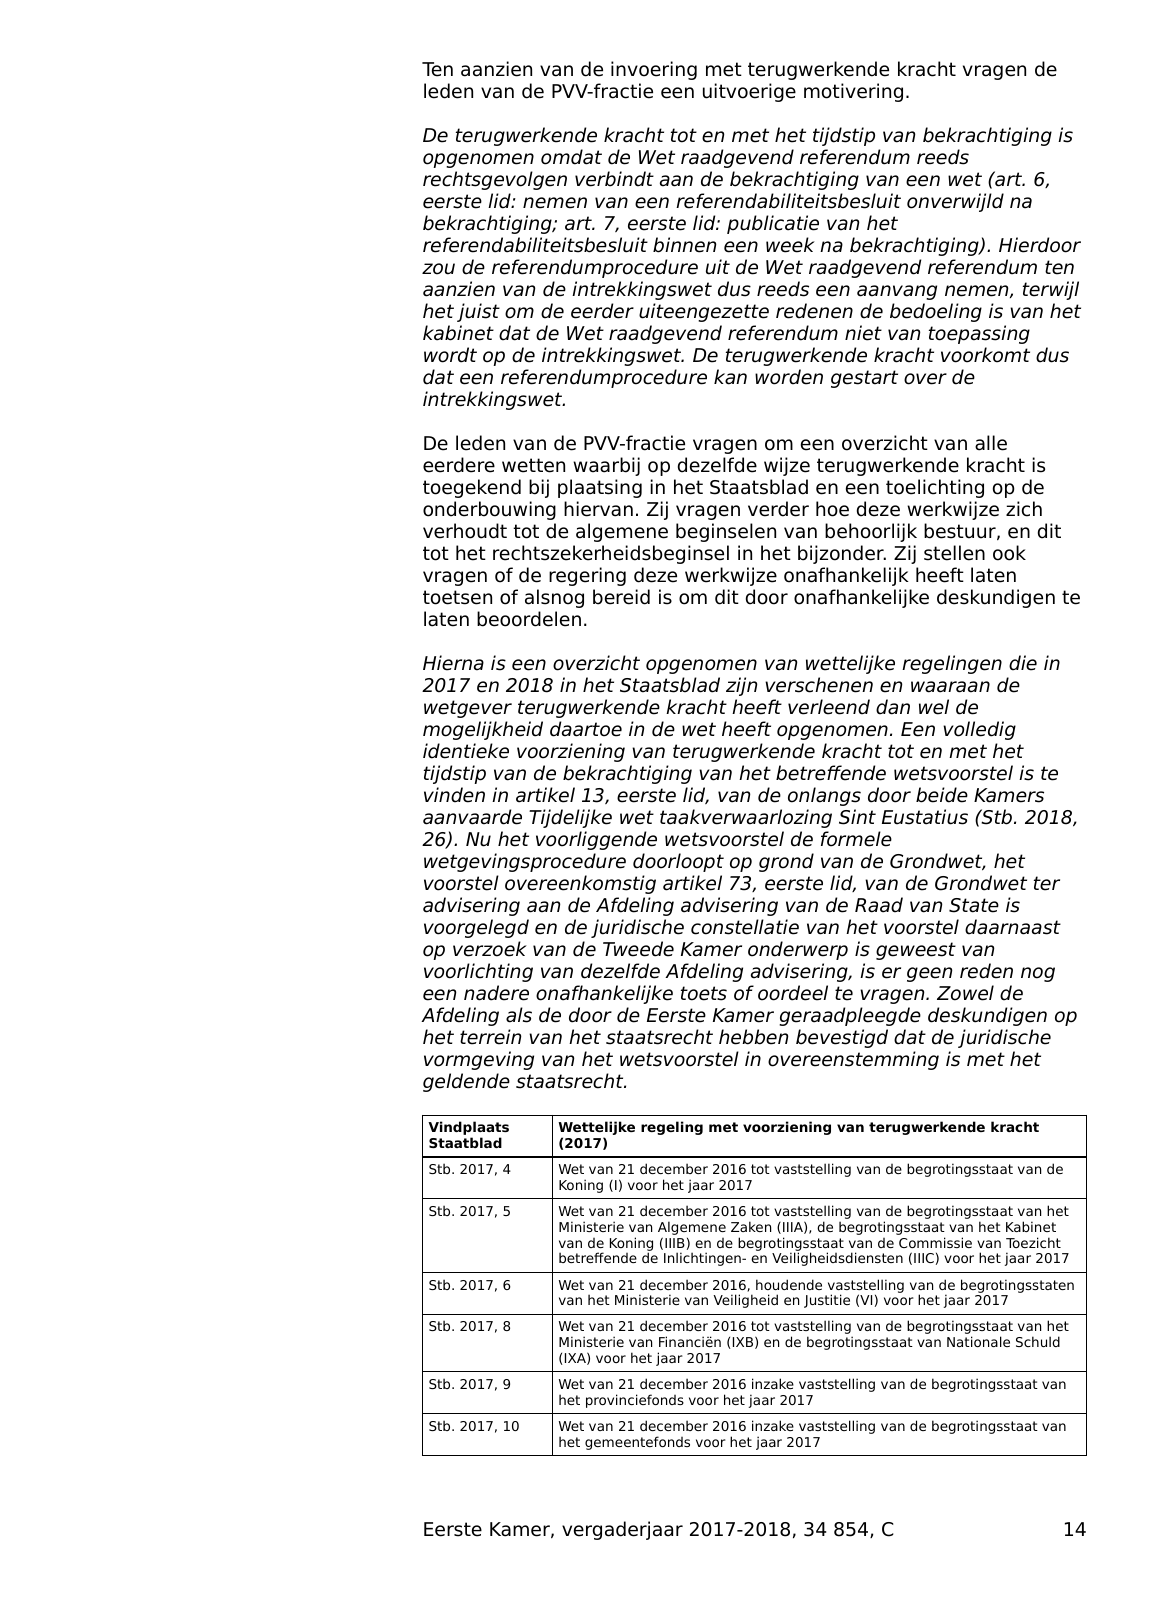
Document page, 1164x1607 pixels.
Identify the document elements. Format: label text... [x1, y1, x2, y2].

table_cell Wet van 21 december 2016 tot vaststelling van de begrotingsstaat van de Koning (I) voor het jaar 2017 [553, 1158, 1086, 1198]
table_cell Wet van 21 december 2016 inzake vaststelling van de begrotingsstaat van het gemeentefonds voor het jaar 2017 [553, 1414, 1086, 1455]
table_cell Wet van 21 december 2016 tot vaststelling van de begrotingsstaat van het Ministerie van Algemene Zaken (IIIA), de begrotingsstaat van het Kabinet van de Koning (IIIB) en de begrotingsstaat van de Commissie van Toezicht betreffende de Inlichtingen- en Veiligheidsdiensten (IIIC) voor het jaar 2017 [553, 1199, 1086, 1272]
table_cell Stb. 2017, 4 [423, 1158, 552, 1198]
text Hierna is een overzicht opgenomen van wettelijke regelingen die in 2017 en 2018 in het Staatsblad zijn verschenen en waaraan de wetgever terugwerkende kracht heeft verleend dan wel de mogelijkheid daartoe in de wet heeft opgenomen. Een volledig identieke voorziening van terugwerkende kracht tot en met het tijdstip van de bekrachtiging van het betreffende wetsvoorstel is te vinden in artikel 13, eerste lid, van de onlangs door beide Kamers aanvaarde Tijdelijke wet taakverwaarlozing Sint Eustatius (Stb. 2018, 26). Nu het voorliggende wetsvoorstel de formele wetgevingsprocedure doorloopt op grond van de Grondwet, het voorstel overeenkomstig artikel 73, eerste lid, van de Grondwet ter advisering aan de Afdeling advisering van de Raad van State is voorgelegd en de juridische constellatie van het voorstel daarnaast op verzoek van de Tweede Kamer onderwerp is geweest van voorlichting van dezelfde Afdeling advisering, is er geen reden nog een nadere onafhankelijke toets of oordeel te vragen. Zowel de Afdeling als de door de Eerste Kamer geraadpleegde deskundigen op het terrein van het staatsrecht hebben bevestigd dat de juridische vormgeving van het wetsvoorstel in overeenstemming is met het geldende staatsrecht. [422, 653, 1087, 1093]
table_cell Wet van 21 december 2016, houdende vaststelling van de begrotingsstaten van het Ministerie van Veiligheid en Justitie (VI) voor het jaar 2017 [553, 1273, 1086, 1313]
table_cell Stb. 2017, 5 [423, 1199, 552, 1272]
table_cell Stb. 2017, 8 [423, 1315, 552, 1371]
text De leden van de PVV-fractie vragen om een overzicht van alle eerdere wetten waarbij op dezelfde wijze terugwerkende kracht is toegekend bij plaatsing in het Staatsblad en een toelichting op de onderbouwing hiervan. Zij vragen verder hoe deze werkwijze zich verhoudt tot de algemene beginselen van behoorlijk bestuur, en dit tot het rechtszekerheidsbeginsel in het bijzonder. Zij stellen ook vragen of de regering deze werkwijze onafhankelijk heeft laten toetsen of alsnog bereid is om dit door onafhankelijke deskundigen te laten beoordelen. [422, 433, 1087, 631]
table_cell Stb. 2017, 6 [423, 1273, 552, 1313]
table_header Vindplaats Staatblad [423, 1116, 552, 1156]
table_header Wettelijke regeling met voorziening van terugwerkende kracht (2017) [553, 1116, 1086, 1156]
text De terugwerkende kracht tot en met het tijdstip van bekrachtiging is opgenomen omdat de Wet raadgevend referendum reeds rechtsgevolgen verbindt aan de bekrachtiging van een wet (art. 6, eerste lid: nemen van een referendabiliteitsbesluit onverwijld na bekrachtiging; art. 7, eerste lid: publicatie van het referendabiliteitsbesluit binnen een week na bekrachtiging). Hierdoor zou de referendumprocedure uit de Wet raadgevend referendum ten aanzien van de intrekkingswet dus reeds een aanvang nemen, terwijl het juist om de eerder uiteengezette redenen de bedoeling is van het kabinet dat de Wet raadgevend referendum niet van toepassing wordt op de intrekkingswet. De terugwerkende kracht voorkomt dus dat een referendumprocedure kan worden gestart over de intrekkingswet. [422, 125, 1087, 411]
table_cell Wet van 21 december 2016 tot vaststelling van de begrotingsstaat van het Ministerie van Financiën (IXB) en de begrotingsstaat van Nationale Schuld (IXA) voor het jaar 2017 [553, 1315, 1086, 1371]
table_cell Stb. 2017, 9 [423, 1372, 552, 1413]
table_cell Wet van 21 december 2016 inzake vaststelling van de begrotingsstaat van het provinciefonds voor het jaar 2017 [553, 1372, 1086, 1413]
text Ten aanzien van de invoering met terugwerkende kracht vragen de leden van de PVV-fractie een uitvoerige motivering. [422, 59, 1087, 103]
table_cell Stb. 2017, 10 [423, 1414, 552, 1455]
